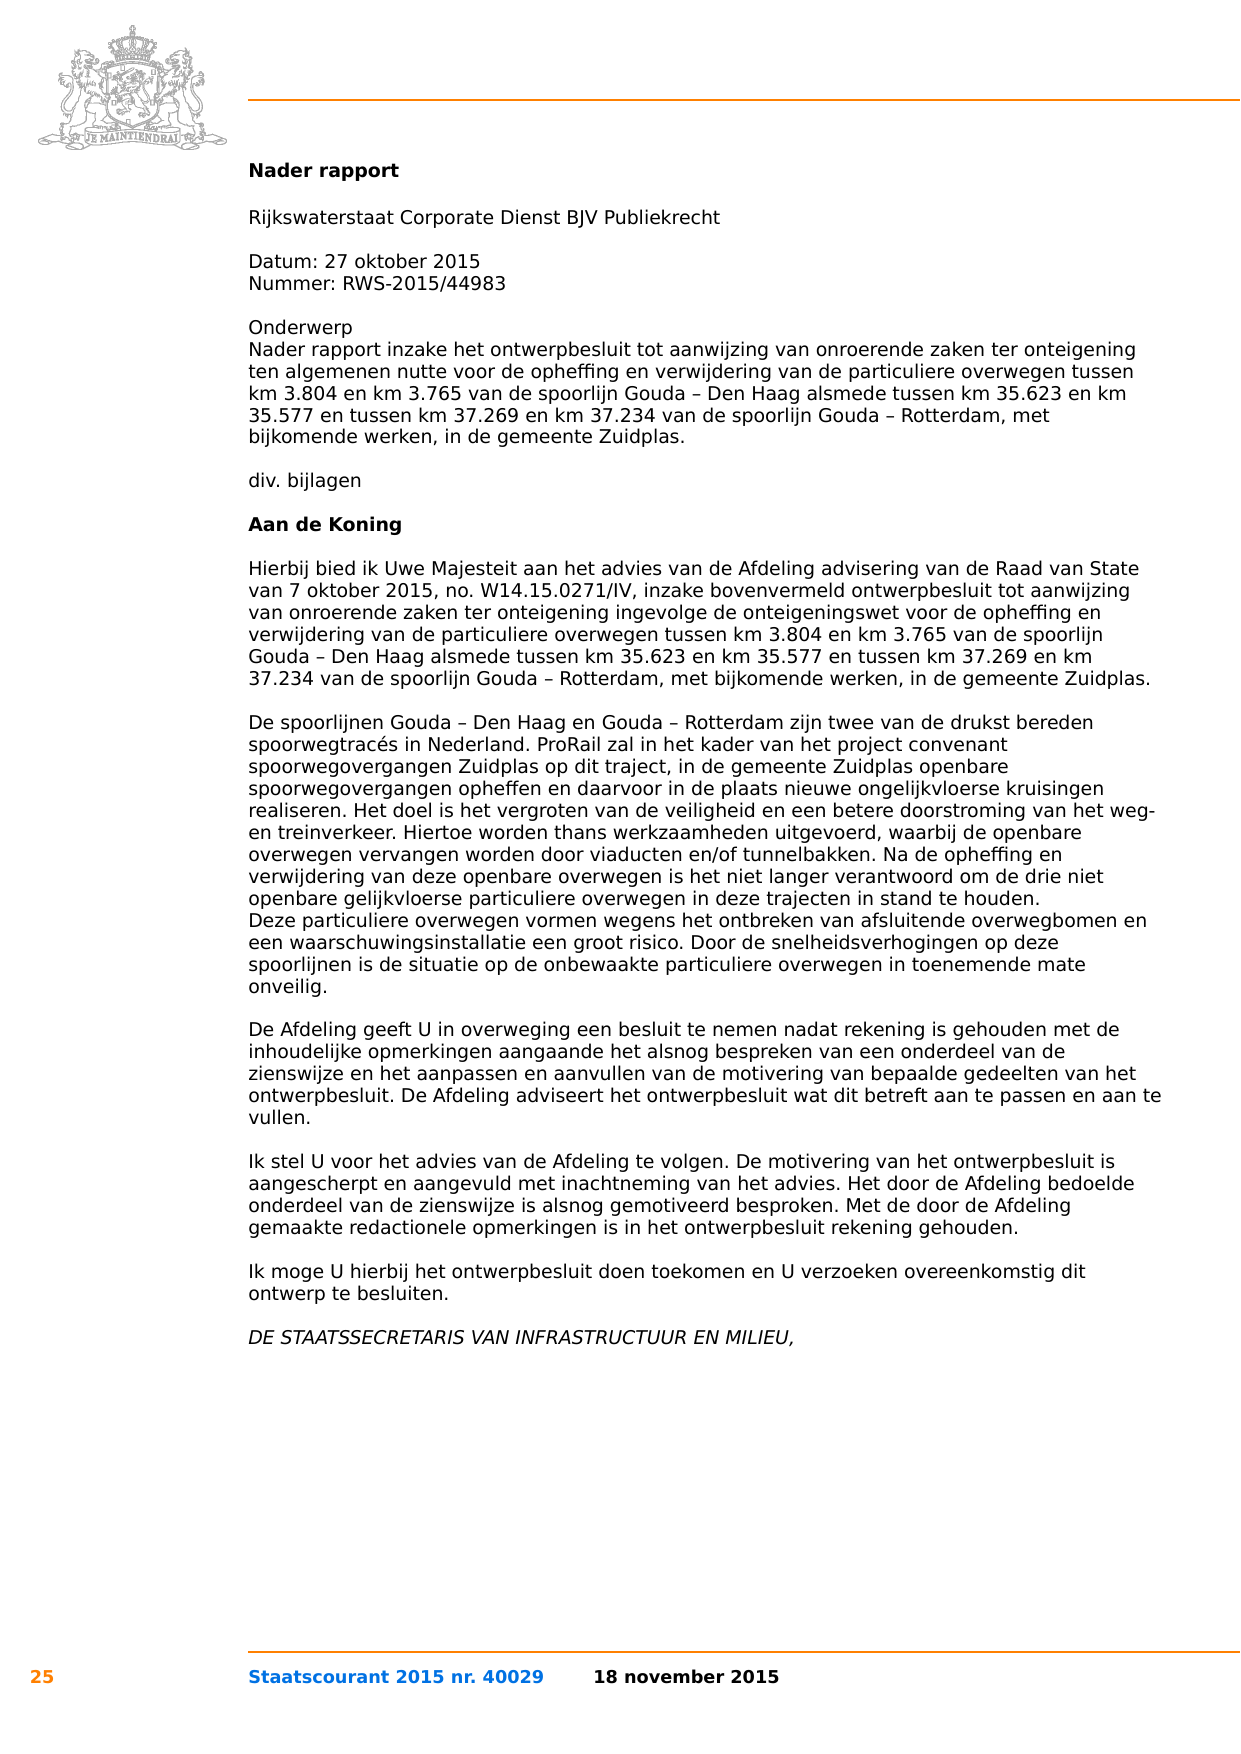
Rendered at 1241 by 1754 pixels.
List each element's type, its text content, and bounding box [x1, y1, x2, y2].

text Rijkswaterstaat Corporate Dienst BJV Publiekrecht [248, 207, 1163, 229]
text div. bijlagen [248, 470, 1163, 492]
text Datum: 27 oktober 2015 [248, 251, 1163, 273]
text Ik moge U hierbij het ontwerpbesluit doen toekomen en U verzoeken overeenkomstig dit ontwerp te besluiten. [248, 1261, 1163, 1305]
picture [38, 25, 227, 150]
text DE STAATSSECRETARIS VAN INFRASTRUCTUUR EN MILIEU, [248, 1327, 1163, 1349]
text Deze particuliere overwegen vormen wegens het ontbreken van afsluitende overwegbomen en een waarschuwingsinstallatie een groot risico. Door de snelheidsverhogingen op deze spoorlijnen is de situatie op de onbewaakte particuliere overwegen in toenemende mate onveilig. [248, 909, 1163, 997]
text Nader rapport inzake het ontwerpbesluit tot aanwijzing van onroerende zaken ter onteigening ten algemenen nutte voor de opheffing en verwijdering van de particuliere overwegen tussen km 3.804 en km 3.765 van de spoorlijn Gouda – Den Haag alsmede tussen km 35.623 en km 35.577 en tussen km 37.269 en km 37.234 van de spoorlijn Gouda – Rotterdam, met bijkomende werken, in de gemeente Zuidplas. [248, 338, 1163, 448]
subtitle Nader rapport [248, 160, 1163, 182]
text Onderwerp [248, 317, 1163, 338]
text Aan de Koning [248, 514, 1163, 536]
text Ik stel U voor het advies van de Afdeling te volgen. De motivering van het ontwerpbesluit is aangescherpt en aangevuld met inachtneming van het advies. Het door de Afdeling bedoelde onderdeel van de zienswijze is alsnog gemotiveerd besproken. Met de door de Afdeling gemaakte redactionele opmerkingen is in het ontwerpbesluit rekening gehouden. [248, 1151, 1163, 1239]
text Nummer: RWS-2015/44983 [248, 273, 1163, 295]
text Hierbij bied ik Uwe Majesteit aan het advies van de Afdeling advisering van de Raad van State van 7 oktober 2015, no. W14.15.0271/IV, inzake bovenvermeld ontwerpbesluit tot aanwijzing van onroerende zaken ter onteigening ingevolge de onteigeningswet voor de opheffing en verwijdering van de particuliere overwegen tussen km 3.804 en km 3.765 van de spoorlijn Gouda – Den Haag alsmede tussen km 35.623 en km 35.577 en tussen km 37.269 en km 37.234 van de spoorlijn Gouda – Rotterdam, met bijkomende werken, in de gemeente Zuidplas. [248, 558, 1163, 690]
text De spoorlijnen Gouda – Den Haag en Gouda – Rotterdam zijn twee van de drukst bereden spoorwegtracés in Nederland. ProRail zal in het kader van het project convenant spoorwegovergangen Zuidplas op dit traject, in de gemeente Zuidplas openbare spoorwegovergangen opheffen en daarvoor in de plaats nieuwe ongelijkvloerse kruisingen realiseren. Het doel is het vergroten van de veiligheid en een betere doorstroming van het weg- en treinverkeer. Hiertoe worden thans werkzaamheden uitgevoerd, waarbij de openbare overwegen vervangen worden door viaducten en/of tunnelbakken. Na de opheffing en verwijdering van deze openbare overwegen is het niet langer verantwoord om de drie niet openbare gelijkvloerse particuliere overwegen in deze trajecten in stand te houden. [248, 712, 1163, 909]
text De Afdeling geeft U in overweging een besluit te nemen nadat rekening is gehouden met de inhoudelijke opmerkingen aangaande het alsnog bespreken van een onderdeel van de zienswijze en het aanpassen en aanvullen van de motivering van bepaalde gedeelten van het ontwerpbesluit. De Afdeling adviseert het ontwerpbesluit wat dit betreft aan te passen en aan te vullen. [248, 1019, 1163, 1129]
